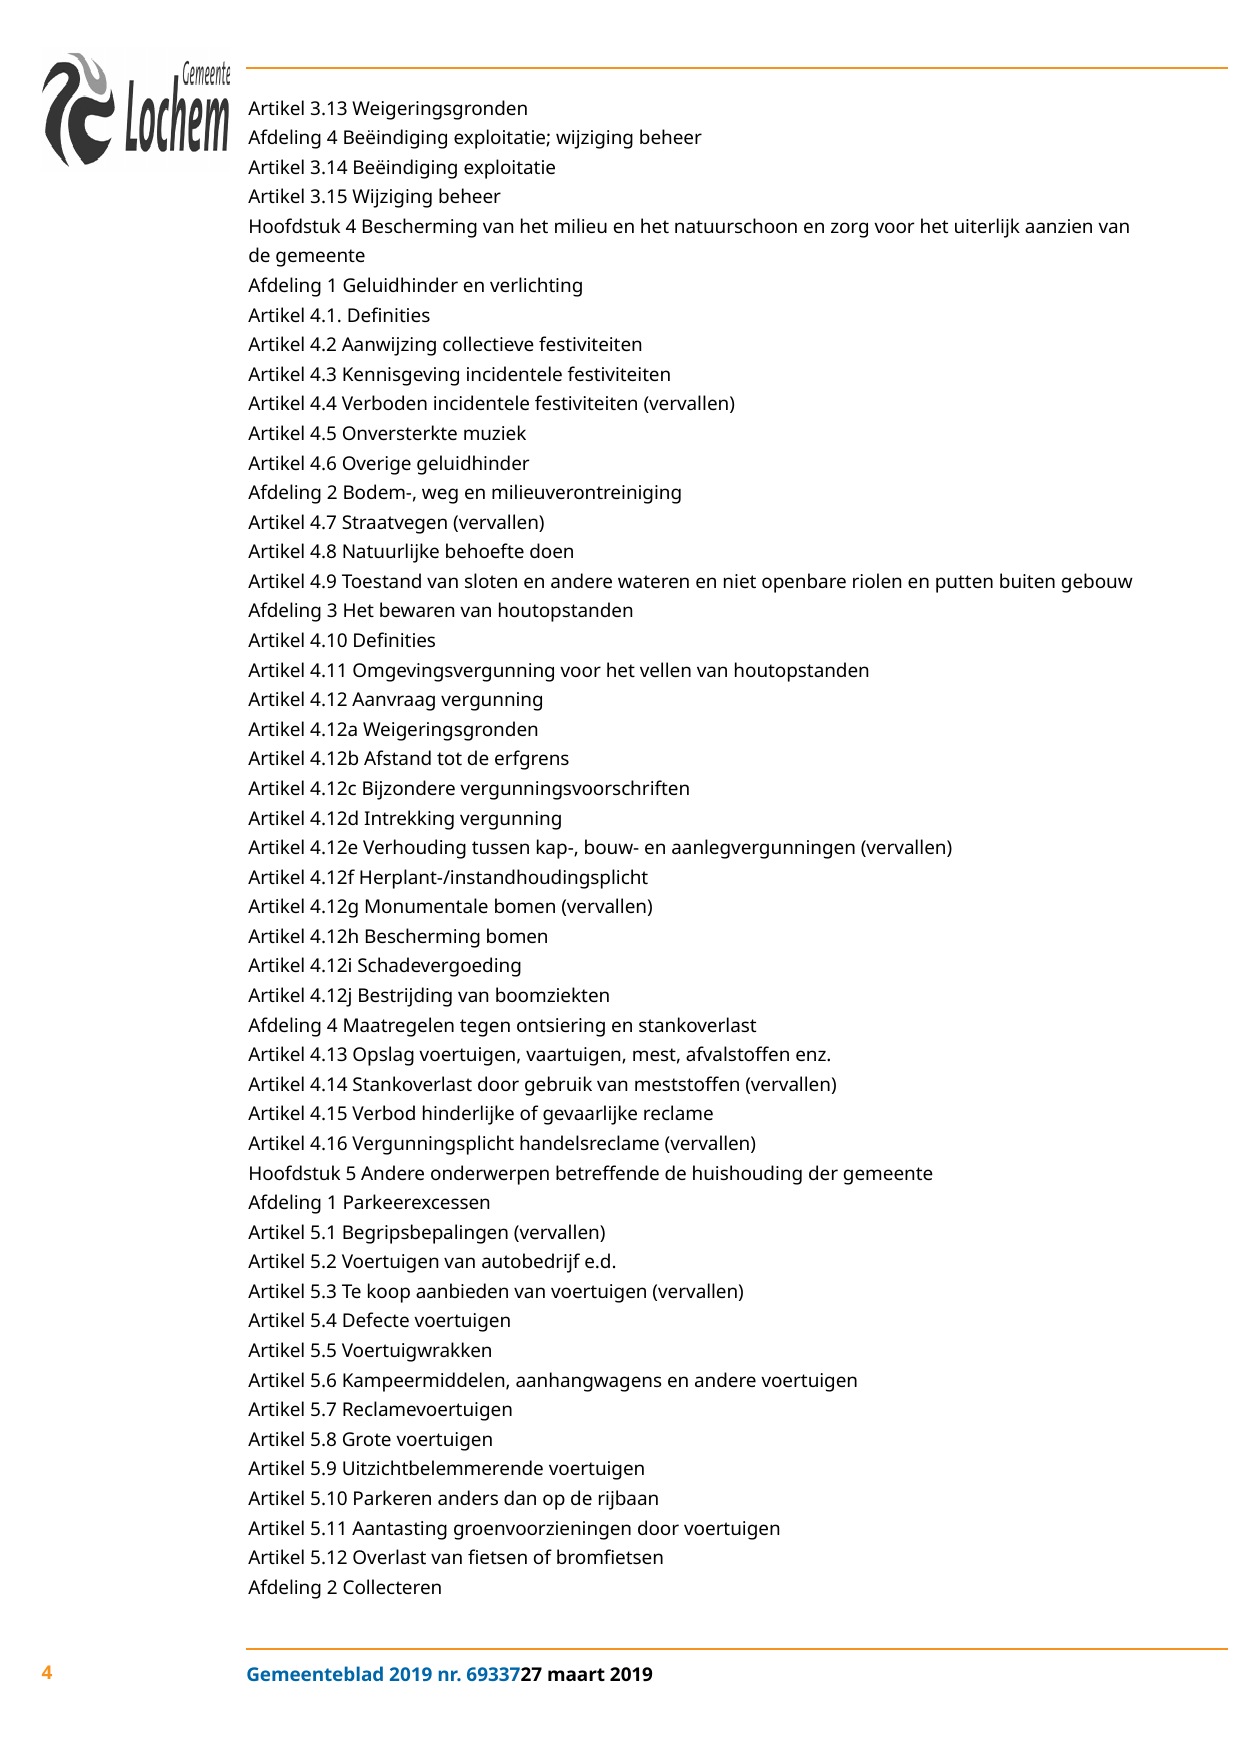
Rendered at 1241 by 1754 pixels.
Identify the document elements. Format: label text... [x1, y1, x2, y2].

text Artikel 3.14 Beëindiging exploitatie [248, 154, 1152, 180]
text Artikel 4.12e Verhouding tussen kap-, bouw- en aanlegvergunningen (vervallen) [248, 834, 1152, 860]
text Artikel 5.10 Parkeren anders dan op de rijbaan [248, 1485, 1152, 1511]
text Afdeling 1 Parkeerexcessen [248, 1189, 1152, 1215]
text Artikel 4.12 Aanvraag vergunning [248, 686, 1152, 712]
text Artikel 4.12g Monumentale bomen (vervallen) [248, 893, 1152, 919]
text Artikel 5.1 Begripsbepalingen (vervallen) [248, 1219, 1152, 1245]
text Artikel 5.4 Defecte voertuigen [248, 1308, 1152, 1333]
text Afdeling 2 Bodem-, weg en milieuverontreiniging [248, 479, 1152, 505]
text Artikel 4.12h Bescherming bomen [248, 923, 1152, 949]
text Afdeling 4 Beëindiging exploitatie; wijziging beheer [248, 124, 1152, 150]
text Artikel 4.12i Schadevergoeding [248, 953, 1152, 978]
text Artikel 4.5 Onversterkte muziek [248, 420, 1152, 446]
text Artikel 4.14 Stankoverlast door gebruik van meststoffen (vervallen) [248, 1071, 1152, 1097]
text Artikel 3.15 Wijziging beheer [248, 183, 1152, 209]
text Afdeling 4 Maatregelen tegen ontsiering en stankoverlast [248, 1012, 1152, 1038]
text Artikel 4.6 Overige geluidhinder [248, 450, 1152, 476]
text Artikel 5.5 Voertuigwrakken [248, 1337, 1152, 1363]
text Artikel 5.11 Aantasting groenvoorzieningen door voertuigen [248, 1515, 1152, 1541]
text Artikel 5.7 Reclamevoertuigen [248, 1396, 1152, 1422]
text Artikel 5.9 Uitzichtbelemmerende voertuigen [248, 1456, 1152, 1481]
text Artikel 4.10 Definities [248, 627, 1152, 653]
text Artikel 4.12f Herplant-/instandhoudingsplicht [248, 864, 1152, 890]
text Artikel 4.4 Verboden incidentele festiviteiten (vervallen) [248, 391, 1152, 416]
text Hoofdstuk 5 Andere onderwerpen betreffende de huishouding der gemeente [248, 1160, 1152, 1186]
text Artikel 4.7 Straatvegen (vervallen) [248, 509, 1152, 535]
text Artikel 4.2 Aanwijzing collectieve festiviteiten [248, 331, 1152, 357]
text Artikel 5.2 Voertuigen van autobedrijf e.d. [248, 1248, 1152, 1274]
text Artikel 4.9 Toestand van sloten en andere wateren en niet openbare riolen en putten buiten gebouw [248, 568, 1152, 594]
text Artikel 3.13 Weigeringsgronden [248, 95, 1152, 121]
text Artikel 4.13 Opslag voertuigen, vaartuigen, mest, afvalstoffen enz. [248, 1041, 1152, 1067]
text Artikel 4.12d Intrekking vergunning [248, 805, 1152, 831]
text Artikel 4.8 Natuurlijke behoefte doen [248, 538, 1152, 564]
text Artikel 4.15 Verbod hinderlijke of gevaarlijke reclame [248, 1101, 1152, 1126]
text Artikel 4.12c Bijzondere vergunningsvoorschriften [248, 775, 1152, 801]
text Artikel 4.12b Afstand tot de erfgrens [248, 746, 1152, 771]
text Afdeling 2 Collecteren [248, 1574, 1152, 1600]
text Afdeling 1 Geluidhinder en verlichting [248, 272, 1152, 298]
text Artikel 4.1. Definities [248, 302, 1152, 328]
text Artikel 4.16 Vergunningsplicht handelsreclame (vervallen) [248, 1130, 1152, 1156]
text Artikel 4.12a Weigeringsgronden [248, 716, 1152, 742]
text Artikel 4.11 Omgevingsvergunning voor het vellen van houtopstanden [248, 657, 1152, 683]
text Artikel 4.3 Kennisgeving incidentele festiviteiten [248, 361, 1152, 387]
text Afdeling 3 Het bewaren van houtopstanden [248, 598, 1152, 623]
text Artikel 5.3 Te koop aanbieden van voertuigen (vervallen) [248, 1278, 1152, 1304]
text Artikel 5.6 Kampeermiddelen, aanhangwagens en andere voertuigen [248, 1367, 1152, 1393]
picture [41, 47, 231, 172]
text Artikel 5.8 Grote voertuigen [248, 1426, 1152, 1452]
text Hoofdstuk 4 Bescherming van het milieu en het natuurschoon en zorg voor het uiterlijk aanzien van de gemeente [248, 213, 1152, 268]
text Artikel 4.12j Bestrijding van boomziekten [248, 982, 1152, 1008]
text Artikel 5.12 Overlast van fietsen of bromfietsen [248, 1544, 1152, 1570]
